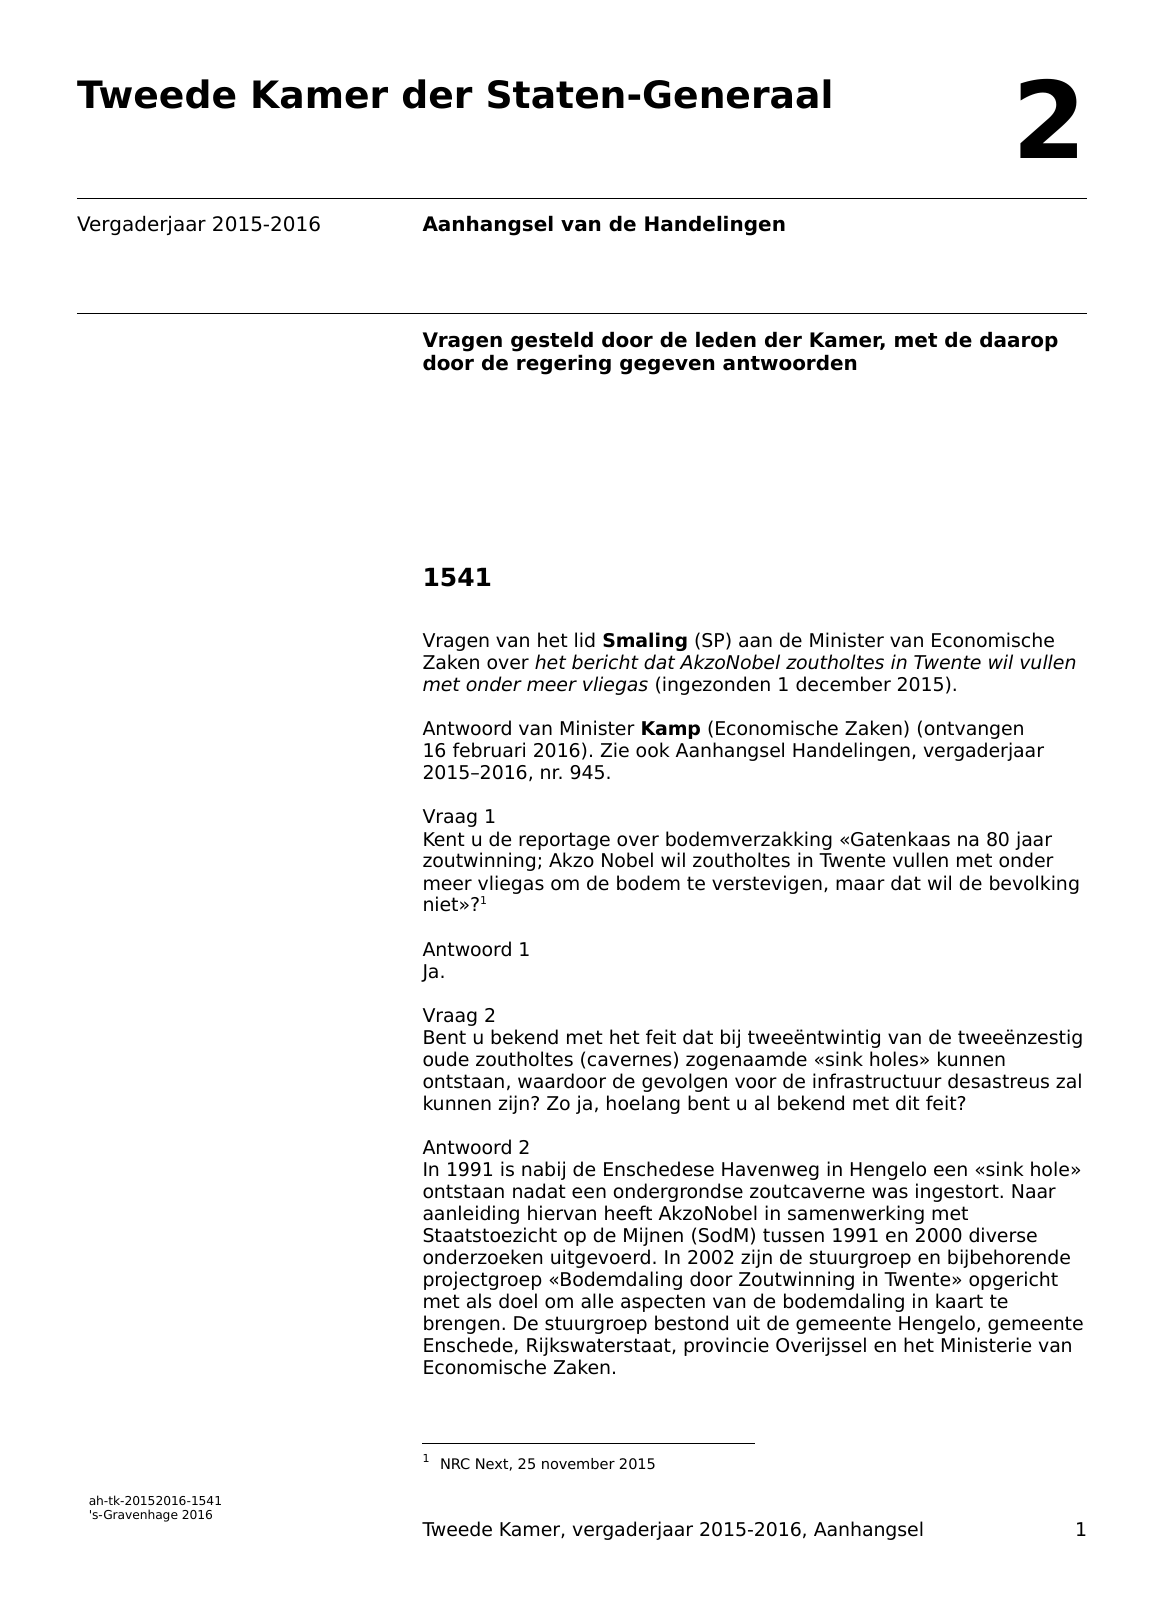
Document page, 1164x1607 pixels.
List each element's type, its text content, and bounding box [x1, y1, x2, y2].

text 1541 [422, 563, 1087, 592]
text ah-tk-20152016-1541 [88, 1494, 323, 1508]
text NRC Next, 25 november 2015 [422, 1452, 1087, 1474]
text Antwoord 2 [422, 1137, 1087, 1159]
table_header 2 [886, 59, 1087, 198]
text Vragen van het lid Smaling (SP) aan de Minister van Economische Zaken over het bericht dat AkzoNobel zoutholtes in Twente wil vullen met onder meer vliegas (ingezonden 1 december 2015). [422, 630, 1087, 696]
text Antwoord van Minister Kamp (Economische Zaken) (ontvangen 16 februari 2016). Zie ook Aanhangsel Handelingen, vergaderjaar 2015–2016, nr. 945. [422, 718, 1087, 784]
text Kent u de reportage over bodemverzakking «Gatenkaas na 80 jaar zoutwinning; Akzo Nobel wil zoutholtes in Twente vullen met onder meer vliegas om de bodem te verstevigen, maar dat wil de bevolking niet»? [422, 828, 1087, 916]
text Bent u bekend met het feit dat bij tweeëntwintig van de tweeënzestig oude zoutholtes (cavernes) zogenaamde «sink holes» kunnen ontstaan, waardoor de gevolgen voor de infrastructuur desastreus zal kunnen zijn? Zo ja, hoelang bent u al bekend met dit feit? [422, 1027, 1087, 1114]
text Vraag 1 [422, 806, 1087, 828]
table_header Tweede Kamer der Staten-Generaal [77, 59, 886, 198]
text Ja. [422, 961, 1087, 982]
text Antwoord 1 [422, 938, 1087, 961]
table_cell Vergaderjaar 2015-2016 [77, 199, 422, 313]
text 's-Gravenhage 2016 [88, 1508, 323, 1522]
text In 1991 is nabij de Enschedese Havenweg in Hengelo een «sink hole» ontstaan nadat een ondergrondse zoutcaverne was ingestort. Naar aanleiding hiervan heeft AkzoNobel in samenwerking met Staatstoezicht op de Mijnen (SodM) tussen 1991 en 2000 diverse onderzoeken uitgevoerd. In 2002 zijn de stuurgroep en bijbehorende projectgroep «Bodemdaling door Zoutwinning in Twente» opgericht met als doel om alle aspecten van de bodemdaling in kaart te brengen. De stuurgroep bestond uit de gemeente Hengelo, gemeente Enschede, Rijkswaterstaat, provincie Overijssel en het Ministerie van Economische Zaken. [422, 1159, 1087, 1378]
table_cell Aanhangsel van de Handelingen [422, 199, 1087, 313]
text Vraag 2 [422, 1005, 1087, 1027]
table_cell Vragen gesteld door de leden der Kamer, met de daarop door de regering gegeven antwoorden [422, 314, 1087, 375]
table_cell [77, 314, 422, 375]
